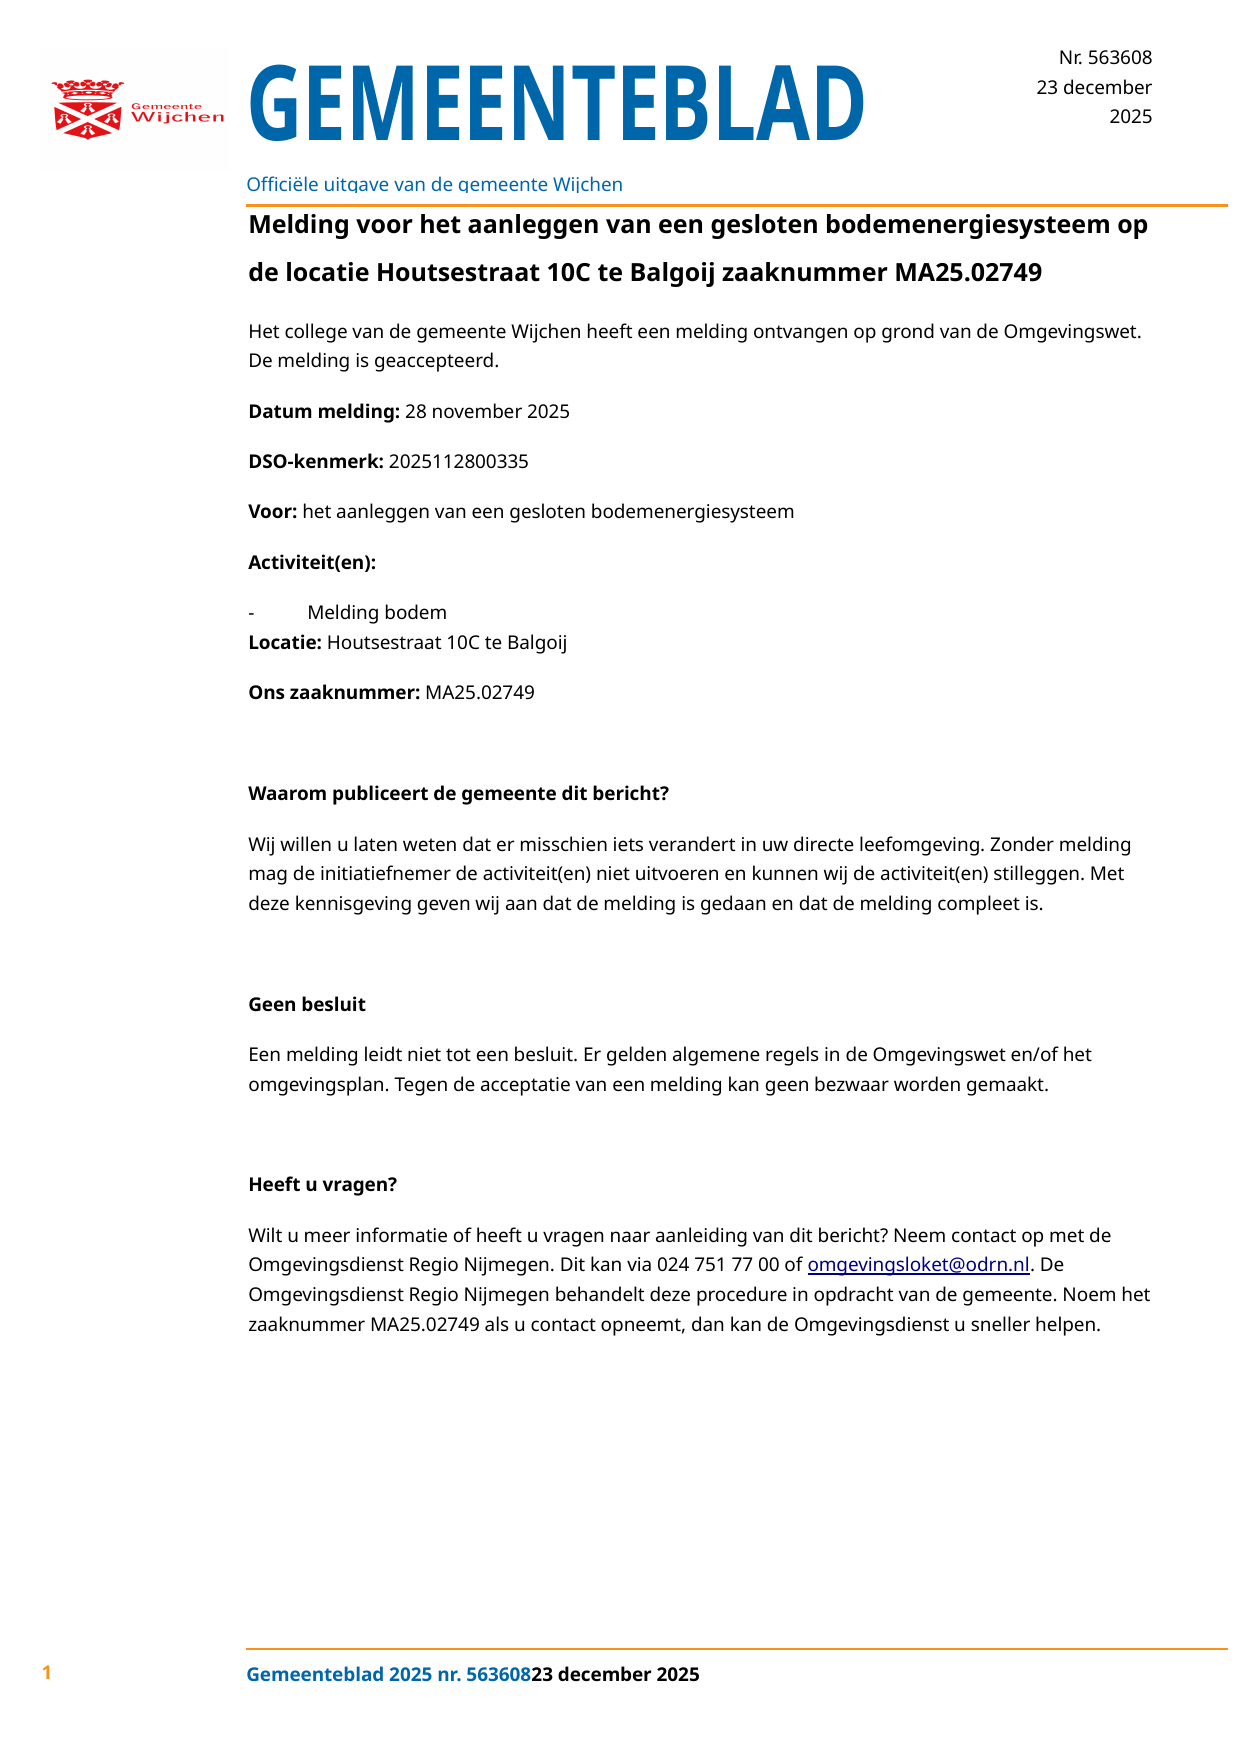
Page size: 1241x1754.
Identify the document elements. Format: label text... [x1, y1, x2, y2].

text Wij willen u laten weten dat er misschien iets verandert in uw directe leefomgeving. Zonder melding mag de initiatiefnemer de activiteit(en) niet uitvoeren en kunnen wij de activiteit(en) stilleggen. Met deze kennisgeving geven wij aan dat de melding is gedaan en dat de melding compleet is. [248, 831, 1152, 916]
text Waarom publiceert de gemeente dit bericht? [248, 780, 1152, 806]
text Ons zaaknummer: MA25.02749 [248, 679, 1152, 705]
text Heeft u vragen? [248, 1172, 1152, 1197]
picture [41, 47, 231, 172]
text DSO-kenmerk: 2025112800335 [248, 448, 1152, 474]
text Melding voor het aanleggen van een gesloten bodemenergiesysteem op de locatie Houtsestraat 10C te Balgoij zaaknummer MA25.02749 [248, 207, 1152, 288]
text Activiteit(en): [248, 549, 1152, 575]
text Wilt u meer informatie of heeft u vragen naar aanleiding van dit bericht? Neem contact op met de Omgevingsdienst Regio Nijmegen. Dit kan via 024 751 77 00 of omgevingsloket@odrn.nl. De Omgevingsdienst Regio Nijmegen behandelt deze procedure in opdracht van de gemeente. Noem het zaaknummer MA25.02749 als u contact opneemt, dan kan de Omgevingsdienst u sneller helpen. [248, 1222, 1152, 1337]
text Datum melding: 28 november 2025 [248, 398, 1152, 424]
list Melding bodem [248, 599, 1152, 625]
text Locatie: Houtsestraat 10C te Balgoij [248, 629, 1152, 655]
text Een melding leidt niet tot een besluit. Er gelden algemene regels in de Omgevingswet en/of het omgevingsplan. Tegen de acceptatie van een melding kan geen bezwaar worden gemaakt. [248, 1041, 1152, 1097]
text Voor: het aanleggen van een gesloten bodemenergiesysteem [248, 499, 1152, 524]
text Geen besluit [248, 991, 1152, 1017]
text Het college van de gemeente Wijchen heeft een melding ontvangen op grond van de Omgevingswet. De melding is geaccepteerd. [248, 318, 1152, 373]
